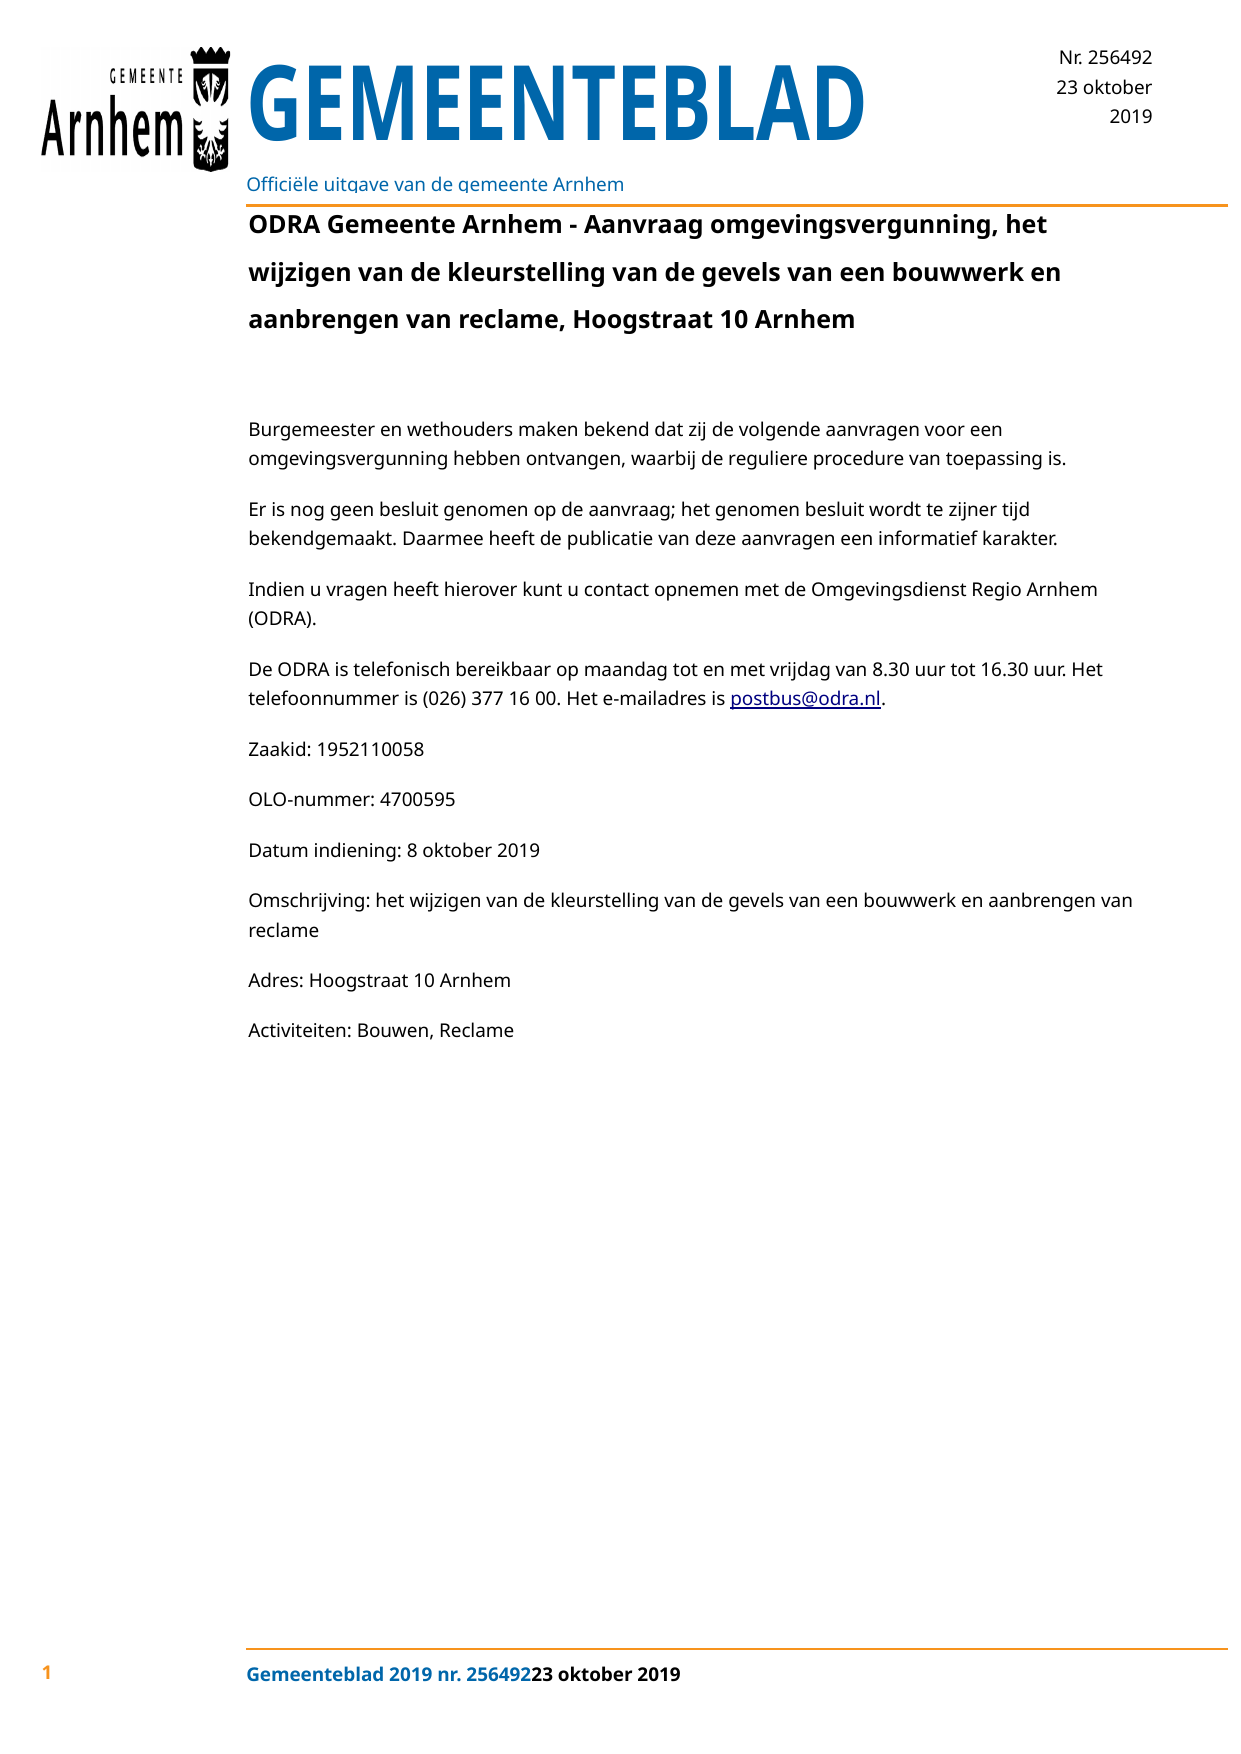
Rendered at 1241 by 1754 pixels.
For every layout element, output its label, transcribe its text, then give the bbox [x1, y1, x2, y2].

text Burgemeester en wethouders maken bekend dat zij de volgende aanvragen voor een omgevingsvergunning hebben ontvangen, waarbij de reguliere procedure van toepassing is. [248, 416, 1152, 471]
text Adres: Hoogstraat 10 Arnhem [248, 967, 1152, 993]
text Omschrijving: het wijzigen van de kleurstelling van de gevels van een bouwwerk en aanbrengen van reclame [248, 887, 1152, 942]
picture [41, 47, 231, 172]
text Er is nog geen besluit genomen op de aanvraag; het genomen besluit wordt te zijner tijd bekendgemaakt. Daarmee heeft de publicatie van deze aanvragen een informatief karakter. [248, 496, 1152, 551]
text De ODRA is telefonisch bereikbaar op maandag tot en met vrijdag van 8.30 uur tot 16.30 uur. Het telefoonnummer is (026) 377 16 00. Het e-mailadres is postbus@odra.nl. [248, 656, 1152, 711]
text Datum indiening: 8 oktober 2019 [248, 837, 1152, 862]
text ODRA Gemeente Arnhem - Aanvraag omgevingsvergunning, het wijzigen van de kleurstelling van de gevels van een bouwwerk en aanbrengen van reclame, Hoogstraat 10 Arnhem [248, 207, 1152, 336]
text OLO-nummer: 4700595 [248, 786, 1152, 812]
text Activiteiten: Bouwen, Reclame [248, 1018, 1152, 1043]
text Indien u vragen heeft hierover kunt u contact opnemen met de Omgevingsdienst Regio Arnhem (ODRA). [248, 576, 1152, 631]
text Zaakid: 1952110058 [248, 736, 1152, 762]
